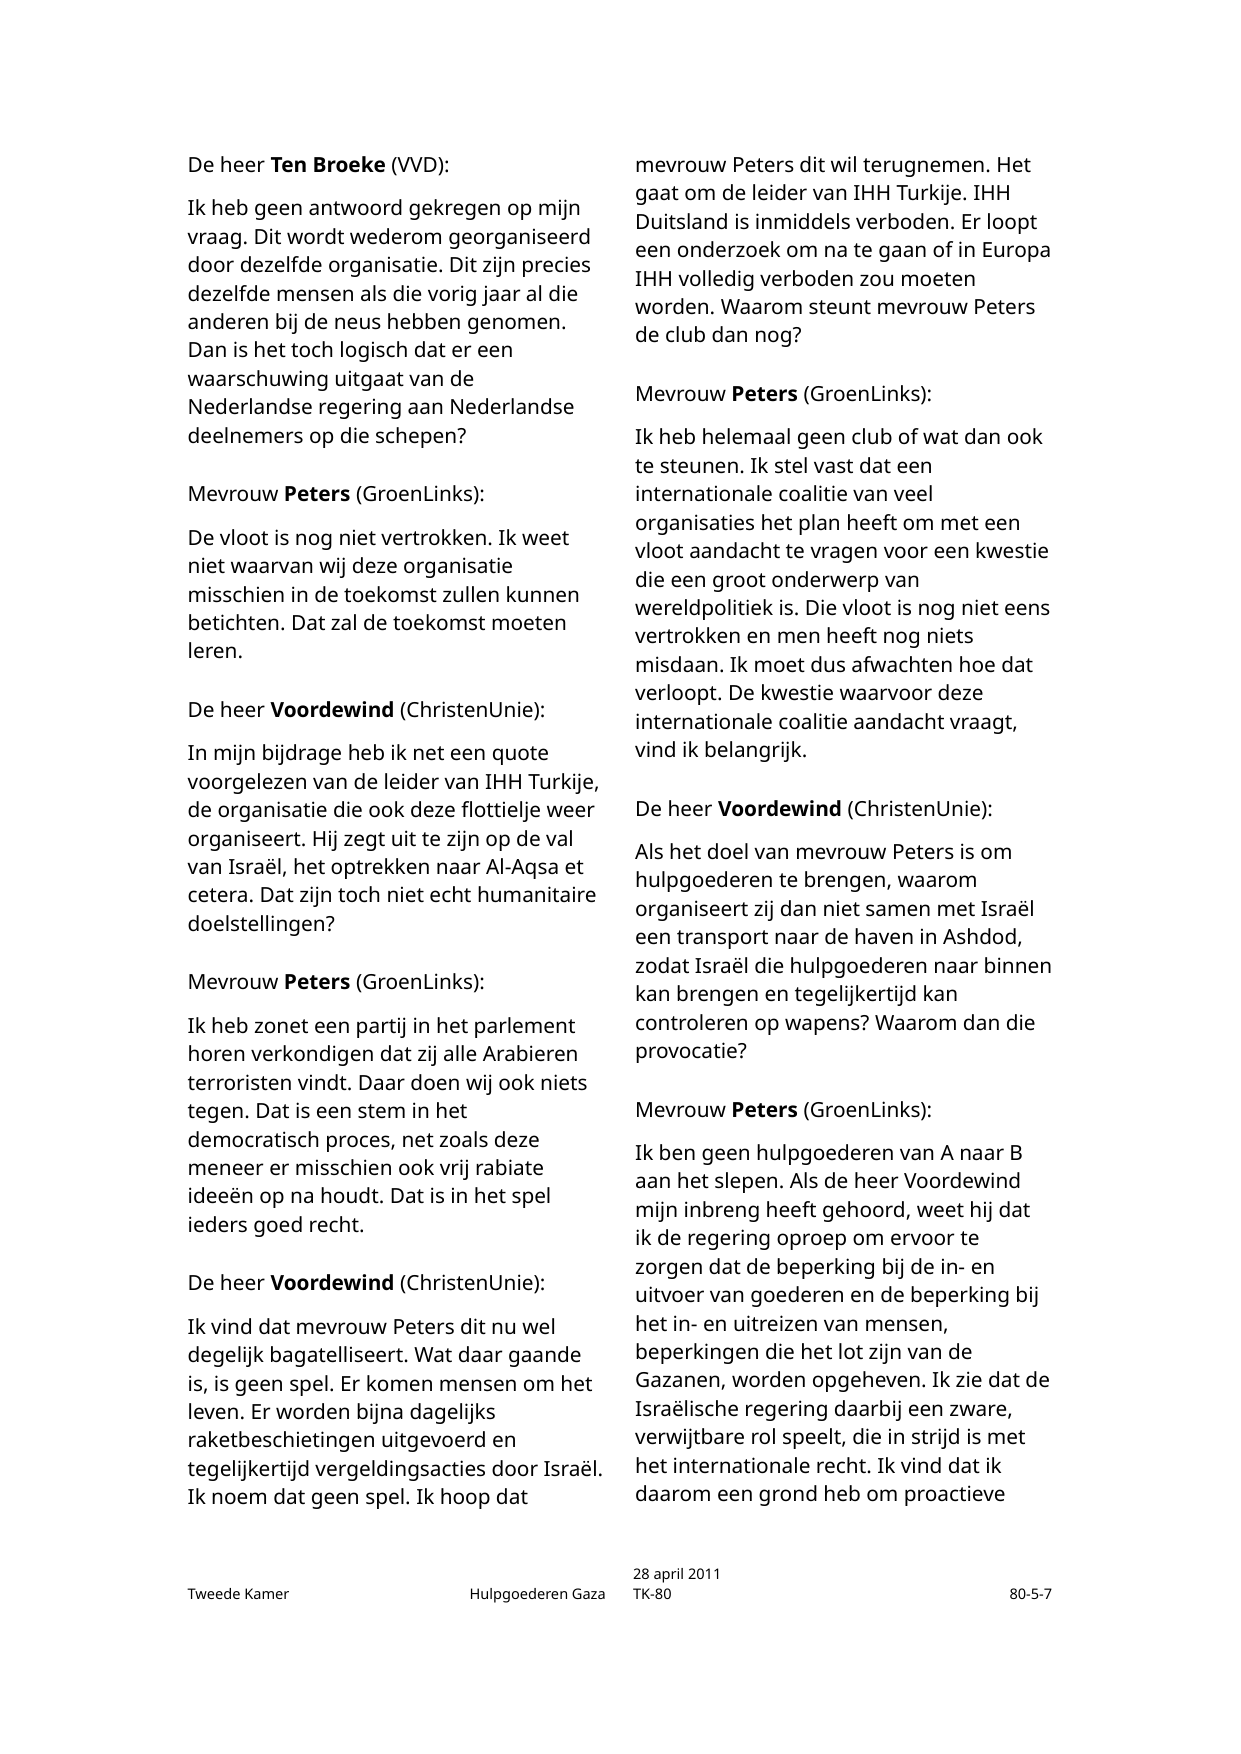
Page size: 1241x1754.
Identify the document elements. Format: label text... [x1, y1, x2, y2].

text In mijn bijdrage heb ik net een quote voorgelezen van de leider van IHH Turkije, de organisatie die ook deze flottielje weer organiseert. Hij zegt uit te zijn op de val van Israël, het optrekken naar Al-Aqsa et cetera. Dat zijn toch niet echt humanitaire doelstellingen? [187, 738, 605, 937]
text mevrouw Peters dit wil terugnemen. Het gaat om de leider van IHH Turkije. IHH Duitsland is inmiddels verboden. Er loopt een onderzoek om na te gaan of in Europa IHH volledig verboden zou moeten worden. Waarom steunt mevrouw Peters de club dan nog? [635, 150, 1053, 349]
text Ik heb zonet een partij in het parlement horen verkondigen dat zij alle Arabieren terroristen vindt. Daar doen wij ook niets tegen. Dat is een stem in het democratisch proces, net zoals deze meneer er misschien ook vrij rabiate ideeën op na houdt. Dat is in het spel ieders goed recht. [187, 1011, 605, 1238]
text De heer Ten Broeke (VVD): [187, 150, 605, 178]
text Als het doel van mevrouw Peters is om hulpgoederen te brengen, waarom organiseert zij dan niet samen met Israël een transport naar de haven in Ashdod, zodat Israël die hulpgoederen naar binnen kan brengen en tegelijkertijd kan controleren op wapens? Waarom dan die provocatie? [635, 837, 1053, 1065]
text Ik vind dat mevrouw Peters dit nu wel degelijk bagatelliseert. Wat daar gaande is, is geen spel. Er komen mensen om het leven. Er worden bijna dagelijks raketbeschietingen uitgevoerd en tegelijkertijd vergeldingsacties door Israël. Ik noem dat geen spel. Ik hoop dat [187, 1312, 605, 1511]
text Mevrouw Peters (GroenLinks): [187, 479, 605, 508]
text De heer Voordewind (ChristenUnie): [635, 794, 1053, 822]
text Ik ben geen hulpgoederen van A naar B aan het slepen. Als de heer Voordewind mijn inbreng heeft gehoord, weet hij dat ik de regering oproep om ervoor te zorgen dat de beperking bij de in- en uitvoer van goederen en de beperking bij het in- en uitreizen van mensen, beperkingen die het lot zijn van de Gazanen, worden opgeheven. Ik zie dat de Israëlische regering daarbij een zware, verwijtbare rol speelt, die in strijd is met het internationale recht. Ik vind dat ik daarom een grond heb om proactieve [635, 1138, 1053, 1508]
text De vloot is nog niet vertrokken. Ik weet niet waarvan wij deze organisatie misschien in de toekomst zullen kunnen betichten. Dat zal de toekomst moeten leren. [187, 523, 605, 665]
text Ik heb helemaal geen club of wat dan ook te steunen. Ik stel vast dat een internationale coalitie van veel organisaties het plan heeft om met een vloot aandacht te vragen voor een kwestie die een groot onderwerp van wereldpolitiek is. Die vloot is nog niet eens vertrokken en men heeft nog niets misdaan. Ik moet dus afwachten hoe dat verloopt. De kwestie waarvoor deze internationale coalitie aandacht vraagt, vind ik belangrijk. [635, 422, 1053, 764]
text De heer Voordewind (ChristenUnie): [187, 1268, 605, 1297]
text Mevrouw Peters (GroenLinks): [635, 1095, 1053, 1123]
text Mevrouw Peters (GroenLinks): [187, 967, 605, 996]
text Ik heb geen antwoord gekregen op mijn vraag. Dit wordt wederom georganiseerd door dezelfde organisatie. Dit zijn precies dezelfde mensen als die vorig jaar al die anderen bij de neus hebben genomen. Dan is het toch logisch dat er een waarschuwing uitgaat van de Nederlandse regering aan Nederlandse deelnemers op die schepen? [187, 193, 605, 449]
text Mevrouw Peters (GroenLinks): [635, 379, 1053, 407]
text De heer Voordewind (ChristenUnie): [187, 695, 605, 723]
